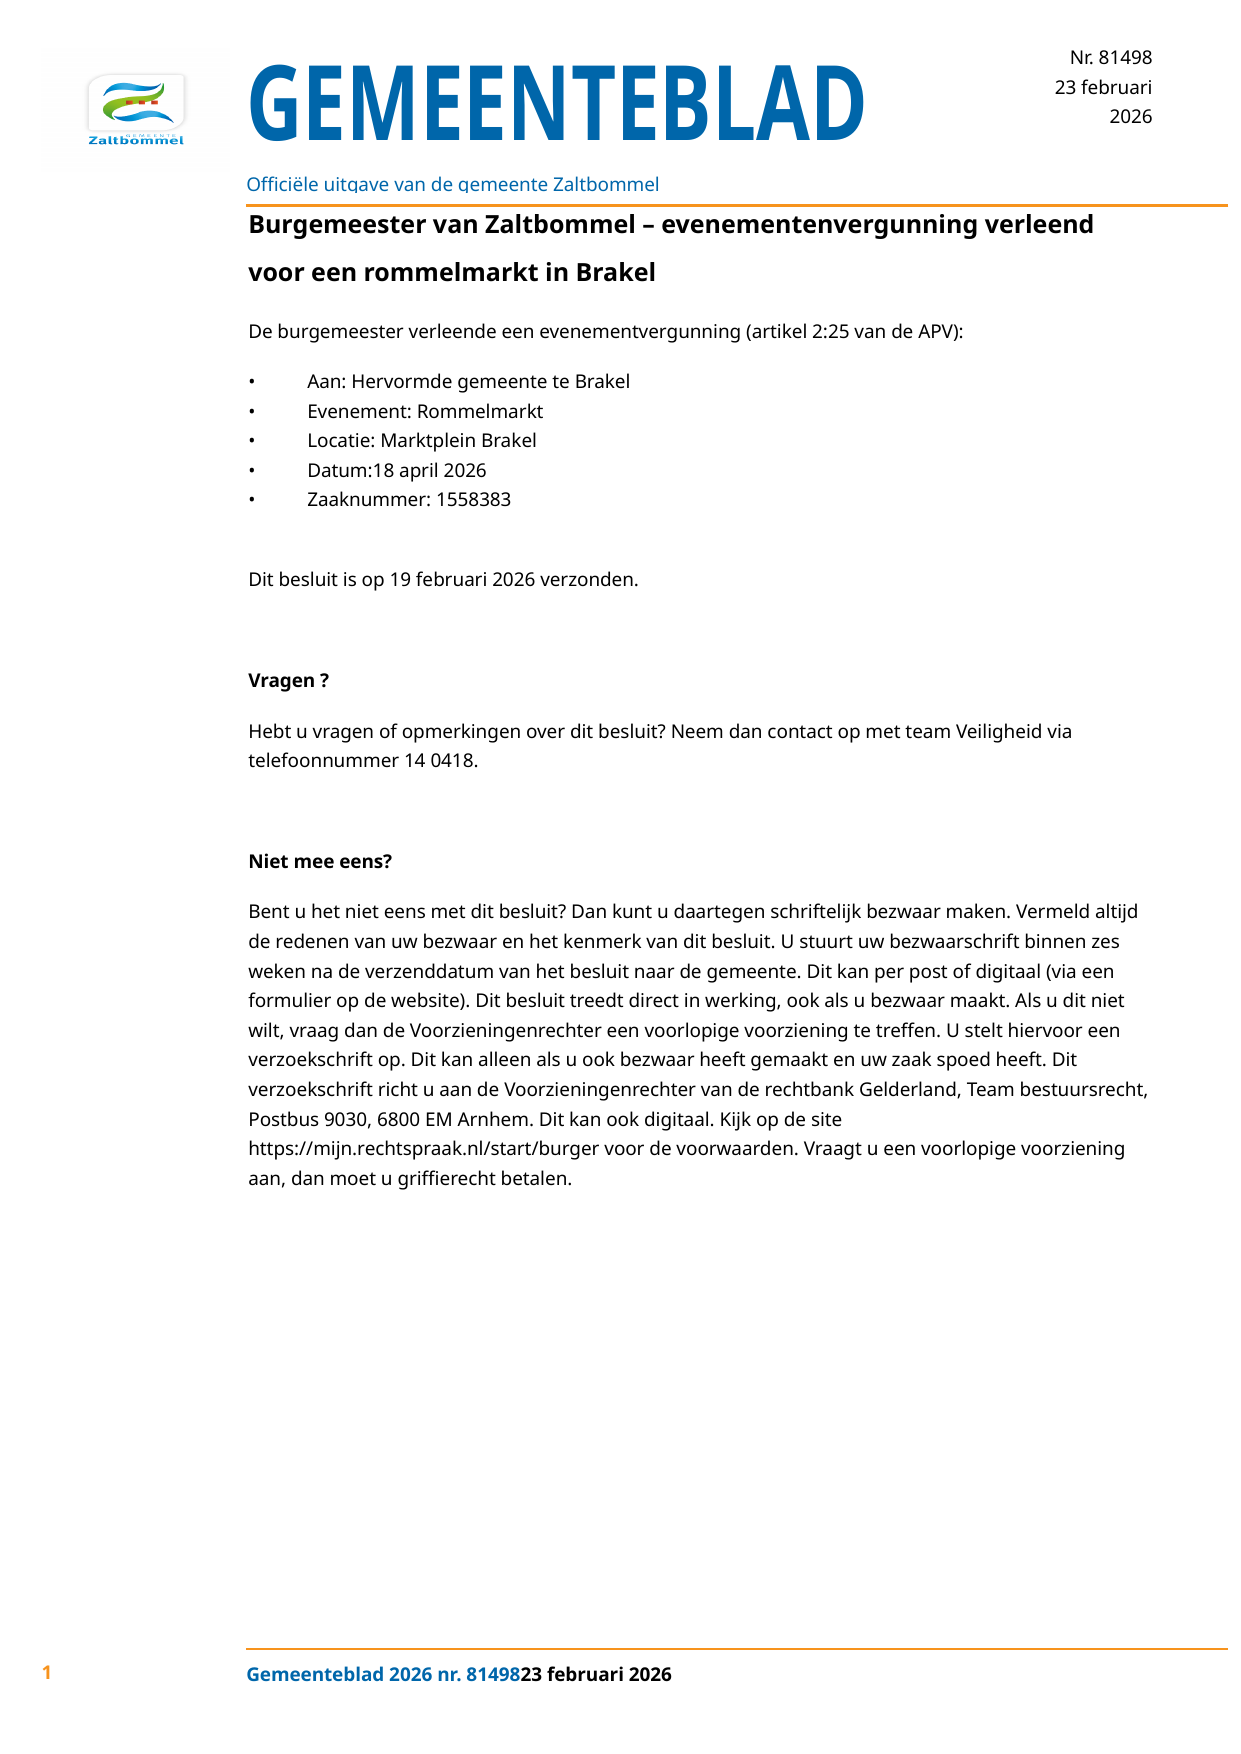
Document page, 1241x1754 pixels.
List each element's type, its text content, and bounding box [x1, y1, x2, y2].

list Evenement: Rommelmarkt [248, 398, 1152, 424]
text Hebt u vragen of opmerkingen over dit besluit? Neem dan contact op met team Veiligheid via telefoonnummer 14 0418. [248, 718, 1152, 773]
picture [41, 47, 231, 172]
list Aan: Hervormde gemeente te Brakel [248, 368, 1152, 394]
text Dit besluit is op 19 februari 2026 verzonden. [248, 567, 1152, 592]
text Niet mee eens? [248, 848, 1152, 874]
text Bent u het niet eens met dit besluit? Dan kunt u daartegen schriftelijk bezwaar maken. Vermeld altijd de redenen van uw bezwaar en het kenmerk van dit besluit. U stuurt uw bezwaarschrift binnen zes weken na de verzenddatum van het besluit naar de gemeente. Dit kan per post of digitaal (via een formulier op de website). Dit besluit treedt direct in werking, ook als u bezwaar maakt. Als u dit niet wilt, vraag dan de Voorzieningenrechter een voorlopige voorziening te treffen. U stelt hiervoor een verzoekschrift op. Dit kan alleen als u ook bezwaar heeft gemaakt en uw zaak spoed heeft. Dit verzoekschrift richt u aan de Voorzieningenrechter van de rechtbank Gelderland, Team bestuursrecht, Postbus 9030, 6800 EM Arnhem. Dit kan ook digitaal. Kijk op de site https://mijn.rechtspraak.nl/start/burger voor de voorwaarden. Vraagt u een voorlopige voorziening aan, dan moet u griffierecht betalen. [248, 899, 1152, 1191]
list Datum:18 april 2026 [248, 457, 1152, 483]
text Burgemeester van Zaltbommel – evenementenvergunning verleend voor een rommelmarkt in Brakel [248, 207, 1152, 288]
text Vragen ? [248, 667, 1152, 693]
list Locatie: Marktplein Brakel [248, 427, 1152, 453]
text De burgemeester verleende een evenementvergunning (artikel 2:25 van de APV): [248, 318, 1152, 344]
list Zaaknummer: 1558383 [248, 487, 1152, 512]
